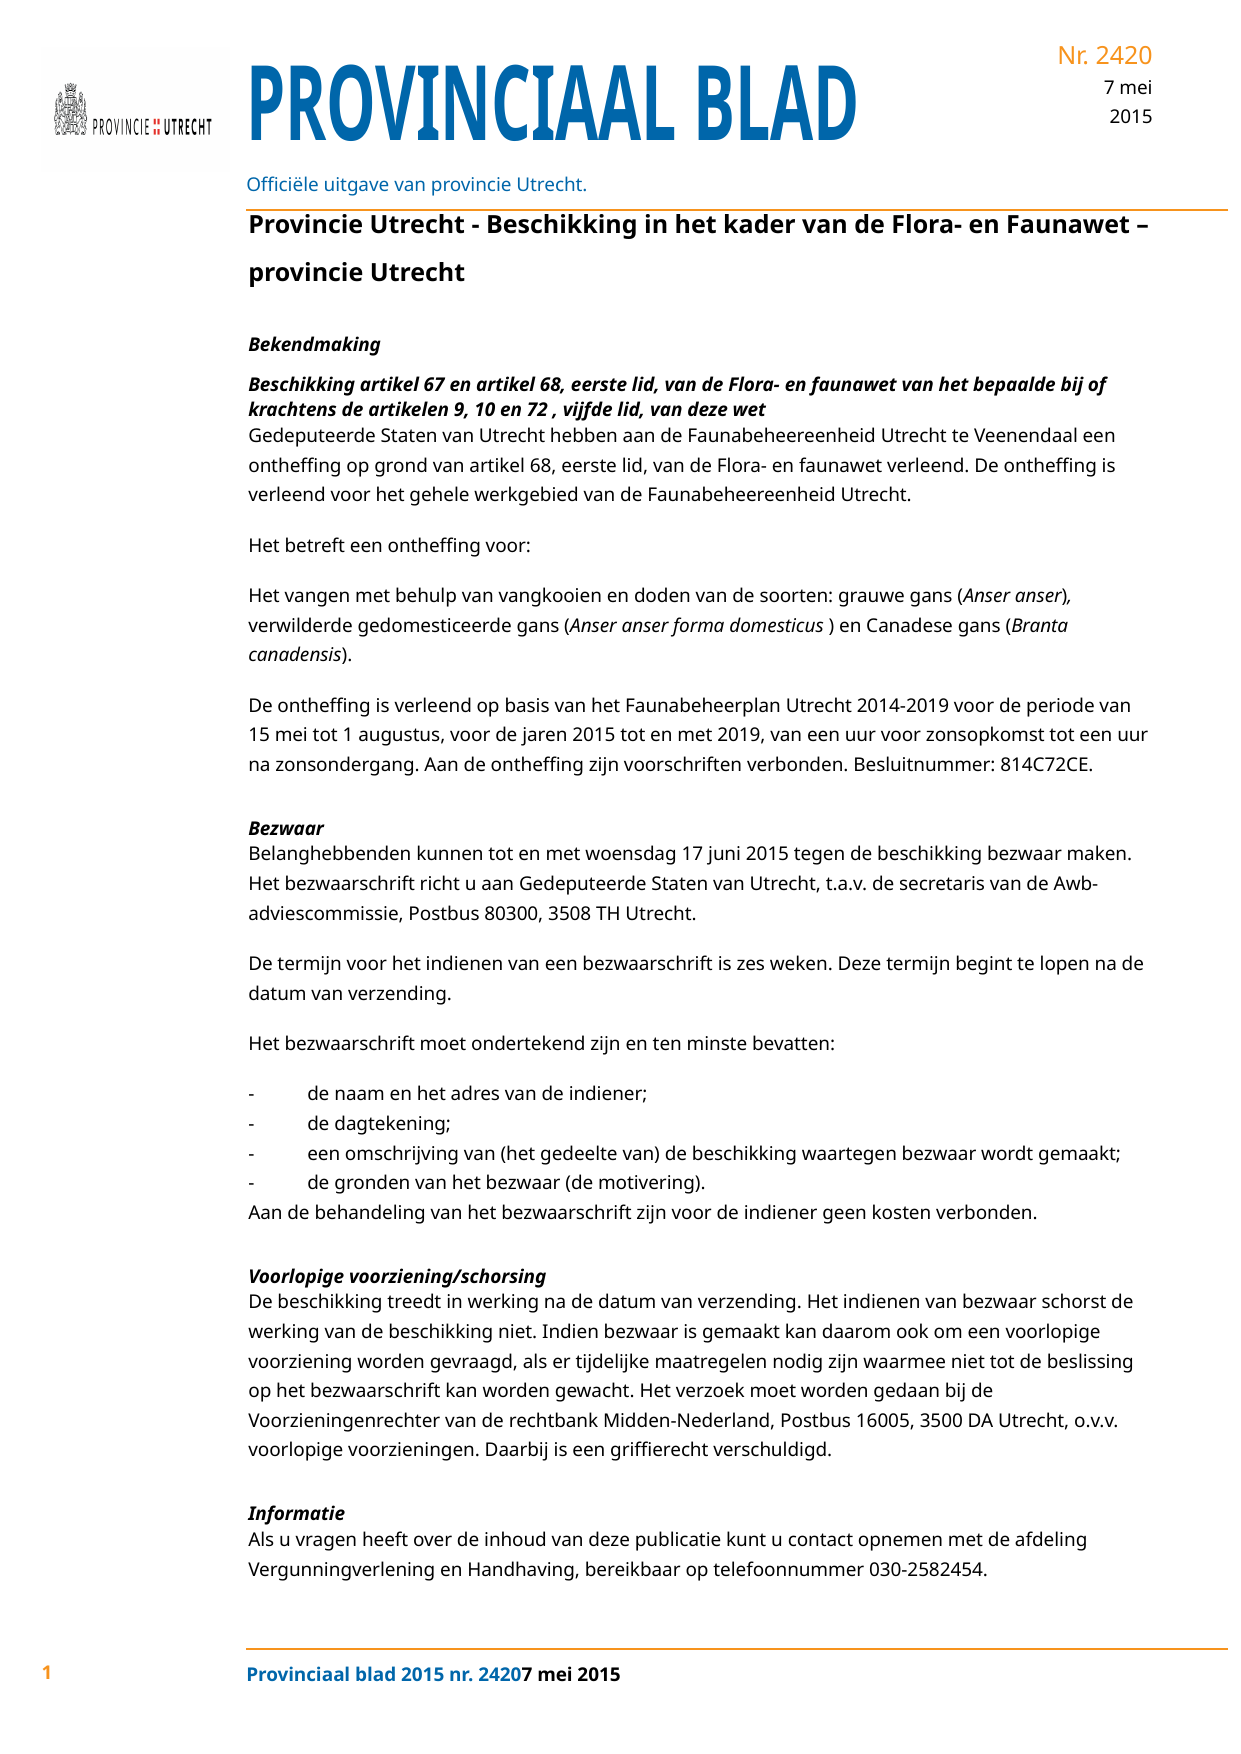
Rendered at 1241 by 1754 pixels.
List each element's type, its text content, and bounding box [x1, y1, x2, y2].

text Informatie [248, 1501, 1152, 1526]
text Provincie Utrecht - Beschikking in het kader van de Flora- en Faunawet – provincie Utrecht [248, 211, 1152, 288]
text Bekendmaking [248, 331, 1152, 357]
text Gedeputeerde Staten van Utrecht hebben aan de Faunabeheereenheid Utrecht te Veenendaal een ontheffing op grond van artikel 68, eerste lid, van de Flora- en faunawet verleend. De ontheffing is verleend voor het gehele werkgebied van de Faunabeheereenheid Utrecht. [248, 422, 1152, 507]
text Voorlopige voorziening/schorsing [248, 1263, 1152, 1289]
list de naam en het adres van de indiener; [248, 1081, 1152, 1106]
text Als u vragen heeft over de inhoud van deze publicatie kunt u contact opnemen met de afdeling Vergunningverlening en Handhaving, bereikbaar op telefoonnummer 030-2582454. [248, 1526, 1152, 1582]
list de gronden van het bezwaar (de motivering). [248, 1169, 1152, 1195]
text De ontheffing is verleend op basis van het Faunabeheerplan Utrecht 2014-2019 voor de periode van 15 mei tot 1 augustus, voor de jaren 2015 tot en met 2019, van een uur voor zonsopkomst tot een uur na zonsondergang. Aan de ontheffing zijn voorschriften verbonden. Besluitnummer: 814C72CE. [248, 692, 1152, 777]
text De termijn voor het indienen van een bezwaarschrift is zes weken. Deze termijn begint te lopen na de datum van verzending. [248, 950, 1152, 1006]
picture [41, 47, 231, 172]
text Het bezwaarschrift moet ondertekend zijn en ten minste bevatten: [248, 1030, 1152, 1056]
text Belanghebbenden kunnen tot en met woensdag 17 juni 2015 tegen de beschikking bezwaar maken. Het bezwaarschrift richt u aan Gedeputeerde Staten van Utrecht, t.a.v. de secretaris van de Awb-adviescommissie, Postbus 80300, 3508 TH Utrecht. [248, 841, 1152, 926]
text Beschikking artikel 67 en artikel 68, eerste lid, van de Flora- en faunawet van het bepaalde bij of krachtens de artikelen 9, 10 en 72 , vijfde lid, van deze wet [248, 371, 1152, 422]
text Bezwaar [248, 815, 1152, 841]
list de dagtekening; [248, 1110, 1152, 1136]
text De beschikking treedt in werking na de datum van verzending. Het indienen van bezwaar schorst de werking van de beschikking niet. Indien bezwaar is gemaakt kan daarom ook om een voorlopige voorziening worden gevraagd, als er tijdelijke maatregelen nodig zijn waarmee niet tot de beslissing op het bezwaarschrift kan worden gewacht. Het verzoek moet worden gedaan bij de Voorzieningenrechter van de rechtbank Midden-Nederland, Postbus 16005, 3500 DA Utrecht, o.v.v. voorlopige voorzieningen. Daarbij is een griffierecht verschuldigd. [248, 1289, 1152, 1462]
text Het betreft een ontheffing voor: [248, 532, 1152, 557]
text Het vangen met behulp van vangkooien en doden van de soorten: grauwe gans (Anser anser), verwilderde gedomesticeerde gans (Anser anser forma domesticus ) en Canadese gans (Branta canadensis). [248, 582, 1152, 667]
list een omschrijving van (het gedeelte van) de beschikking waartegen bezwaar wordt gemaakt; [248, 1140, 1152, 1166]
text Aan de behandeling van het bezwaarschrift zijn voor de indiener geen kosten verbonden. [248, 1199, 1152, 1225]
